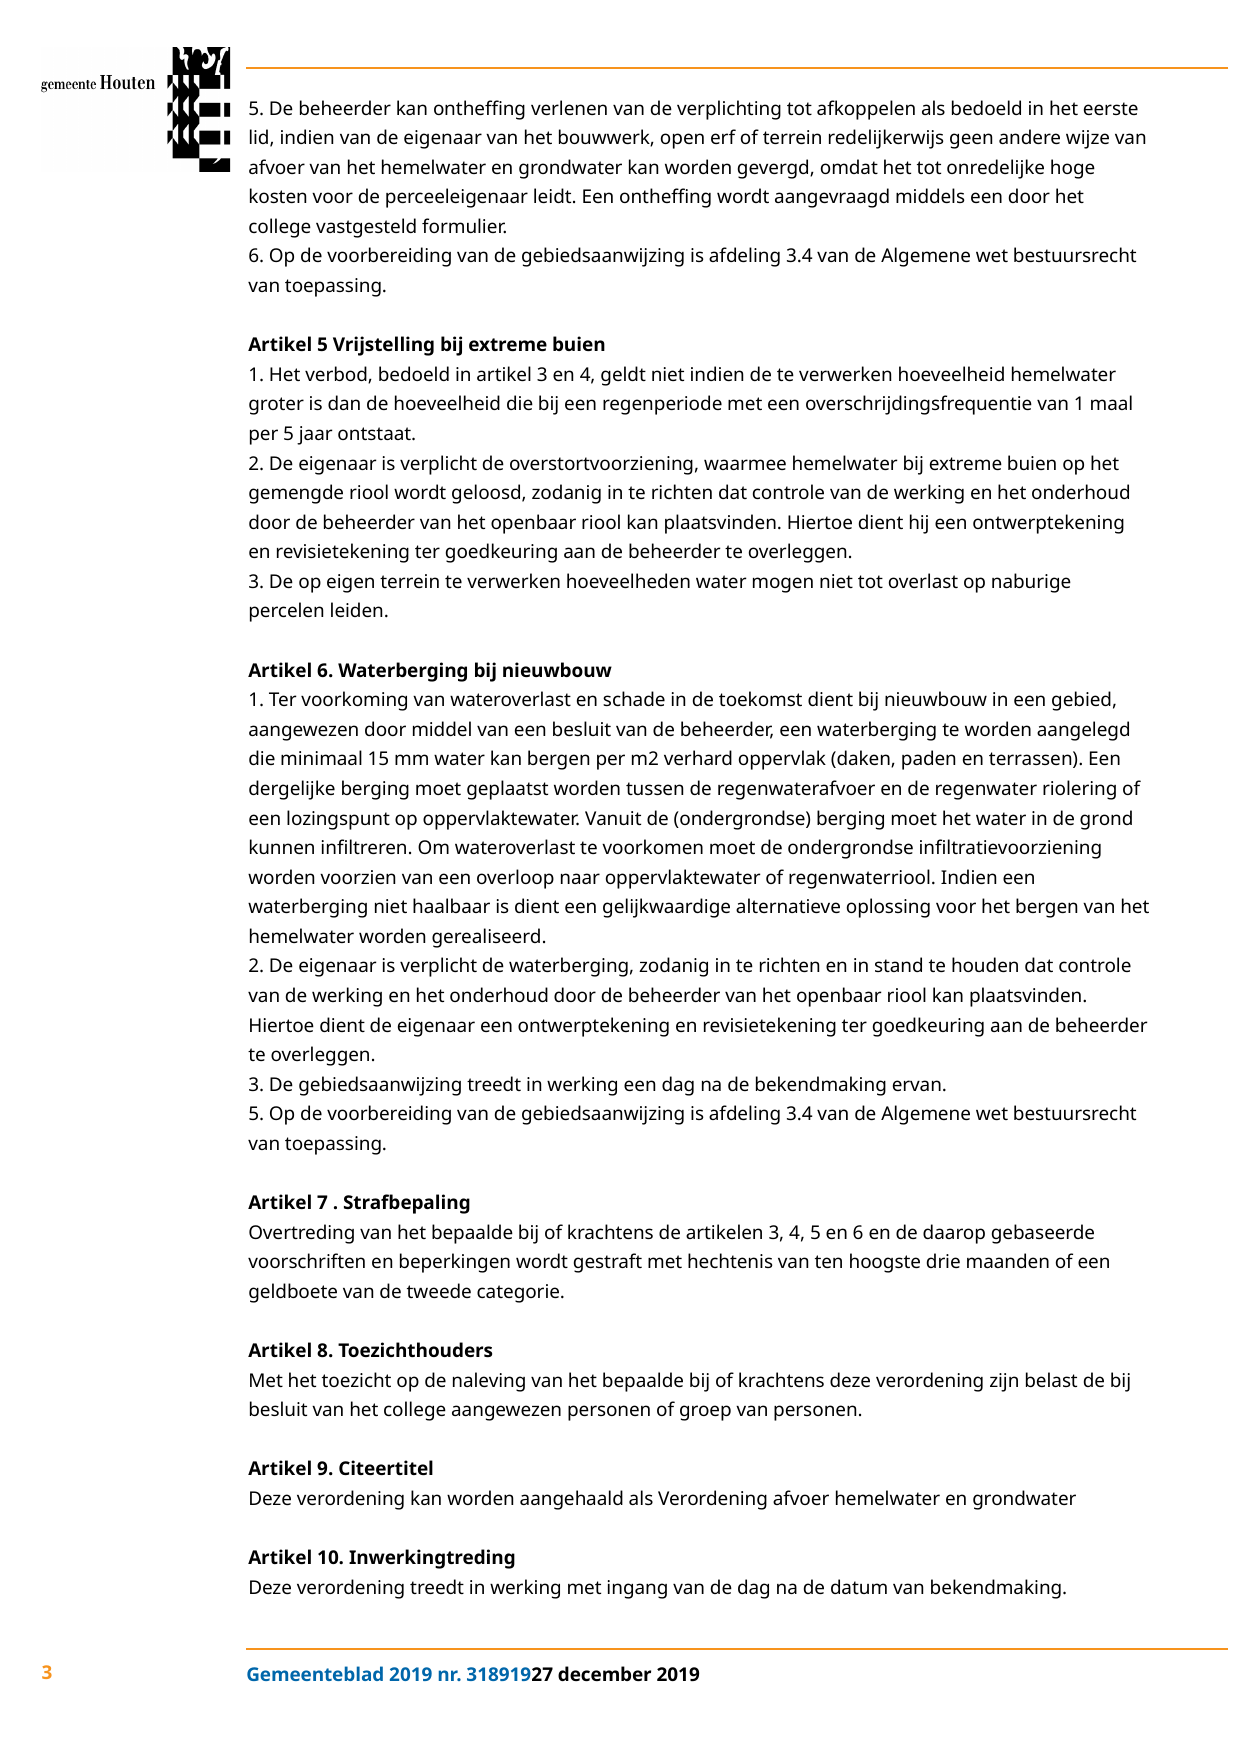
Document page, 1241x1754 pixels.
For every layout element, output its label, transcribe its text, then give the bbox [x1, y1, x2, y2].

text 2. De eigenaar is verplicht de waterberging, zodanig in te richten en in stand te houden dat controle van de werking en het onderhoud door de beheerder van het openbaar riool kan plaatsvinden. Hiertoe dient de eigenaar een ontwerptekening en revisietekening ter goedkeuring aan de beheerder te overleggen. [248, 953, 1152, 1067]
picture [41, 47, 231, 172]
text Artikel 8. Toezichthouders [248, 1337, 1152, 1363]
text Overtreding van het bepaalde bij of krachtens de artikelen 3, 4, 5 en 6 en de daarop gebaseerde voorschriften en beperkingen wordt gestraft met hechtenis van ten hoogste drie maanden of een geldboete van de tweede categorie. [248, 1219, 1152, 1304]
text Artikel 5 Vrijstelling bij extreme buien [248, 331, 1152, 357]
text 3. De op eigen terrein te verwerken hoeveelheden water mogen niet tot overlast op naburige percelen leiden. [248, 568, 1152, 623]
text Deze verordening kan worden aangehaald als Verordening afvoer hemelwater en grondwater [248, 1485, 1152, 1511]
text Artikel 9. Citeertitel [248, 1456, 1152, 1481]
text Deze verordening treedt in werking met ingang van de dag na de datum van bekendmaking. [248, 1574, 1152, 1600]
text 2. De eigenaar is verplicht de overstortvoorziening, waarmee hemelwater bij extreme buien op het gemengde riool wordt geloosd, zodanig in te richten dat controle van de werking en het onderhoud door de beheerder van het openbaar riool kan plaatsvinden. Hiertoe dient hij een ontwerptekening en revisietekening ter goedkeuring aan de beheerder te overleggen. [248, 450, 1152, 564]
text Artikel 6. Waterberging bij nieuwbouw [248, 657, 1152, 683]
text 5. De beheerder kan ontheffing verlenen van de verplichting tot afkoppelen als bedoeld in het eerste lid, indien van de eigenaar van het bouwwerk, open erf of terrein redelijkerwijs geen andere wijze van afvoer van het hemelwater en grondwater kan worden gevergd, omdat het tot onredelijke hoge kosten voor de perceeleigenaar leidt. Een ontheffing wordt aangevraagd middels een door het college vastgesteld formulier. [248, 95, 1152, 239]
text Met het toezicht op de naleving van het bepaalde bij of krachtens deze verordening zijn belast de bij besluit van het college aangewezen personen of groep van personen. [248, 1367, 1152, 1422]
text 1. Het verbod, bedoeld in artikel 3 en 4, geldt niet indien de te verwerken hoeveelheid hemelwater groter is dan de hoeveelheid die bij een regenperiode met een overschrijdingsfrequentie van 1 maal per 5 jaar ontstaat. [248, 361, 1152, 446]
text 6. Op de voorbereiding van de gebiedsaanwijzing is afdeling 3.4 van de Algemene wet bestuursrecht van toepassing. [248, 243, 1152, 298]
text 5. Op de voorbereiding van de gebiedsaanwijzing is afdeling 3.4 van de Algemene wet bestuursrecht van toepassing. [248, 1101, 1152, 1156]
text 1. Ter voorkoming van wateroverlast en schade in de toekomst dient bij nieuwbouw in een gebied, aangewezen door middel van een besluit van de beheerder, een waterberging te worden aangelegd die minimaal 15 mm water kan bergen per m2 verhard oppervlak (daken, paden en terrassen). Een dergelijke berging moet geplaatst worden tussen de regenwaterafvoer en de regenwater riolering of een lozingspunt op oppervlaktewater. Vanuit de (ondergrondse) berging moet het water in de grond kunnen infiltreren. Om wateroverlast te voorkomen moet de ondergrondse infiltratievoorziening worden voorzien van een overloop naar oppervlaktewater of regenwaterriool. Indien een waterberging niet haalbaar is dient een gelijkwaardige alternatieve oplossing voor het bergen van het hemelwater worden gerealiseerd. [248, 686, 1152, 949]
text 3. De gebiedsaanwijzing treedt in werking een dag na de bekendmaking ervan. [248, 1071, 1152, 1097]
text Artikel 7 . Strafbepaling [248, 1189, 1152, 1215]
text Artikel 10. Inwerkingtreding [248, 1544, 1152, 1570]
